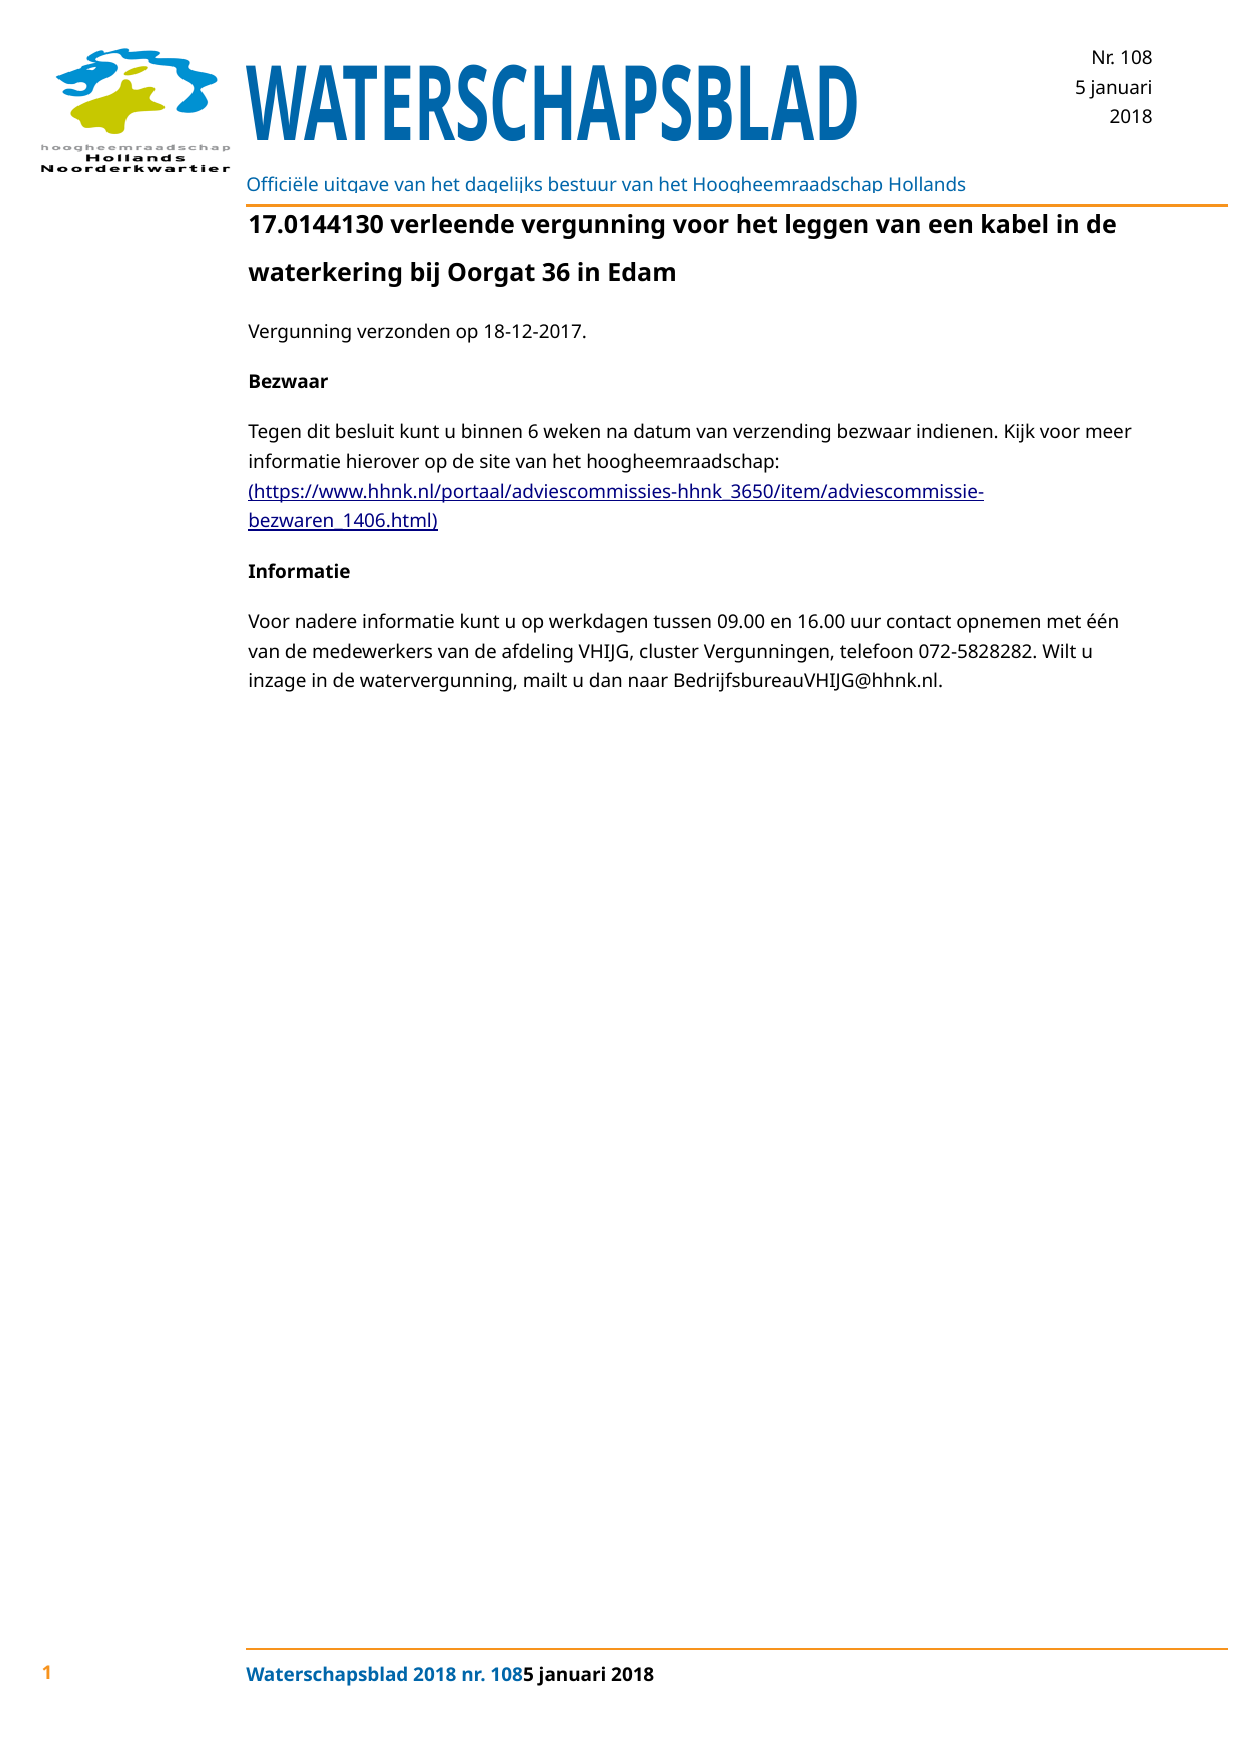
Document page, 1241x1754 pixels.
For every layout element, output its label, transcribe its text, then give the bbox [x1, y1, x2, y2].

text Tegen dit besluit kunt u binnen 6 weken na datum van verzending bezwaar indienen. Kijk voor meer informatie hierover op de site van het hoogheemraadschap: (https://www.hhnk.nl/portaal/adviescommissies-hhnk_3650/item/adviescommissie-bezwaren_1406.html) [248, 419, 1152, 533]
picture [41, 47, 231, 172]
text Informatie [248, 558, 1152, 584]
text Voor nadere informatie kunt u op werkdagen tussen 09.00 en 16.00 uur contact opnemen met één van de medewerkers van de afdeling VHIJG, cluster Vergunningen, telefoon 072-5828282. Wilt u inzage in de watervergunning, mailt u dan naar BedrijfsbureauVHIJG@hhnk.nl. [248, 608, 1152, 693]
text Bezwaar [248, 368, 1152, 394]
text 17.0144130 verleende vergunning voor het leggen van een kabel in de waterkering bij Oorgat 36 in Edam [248, 207, 1152, 288]
text Vergunning verzonden op 18-12-2017. [248, 318, 1152, 344]
